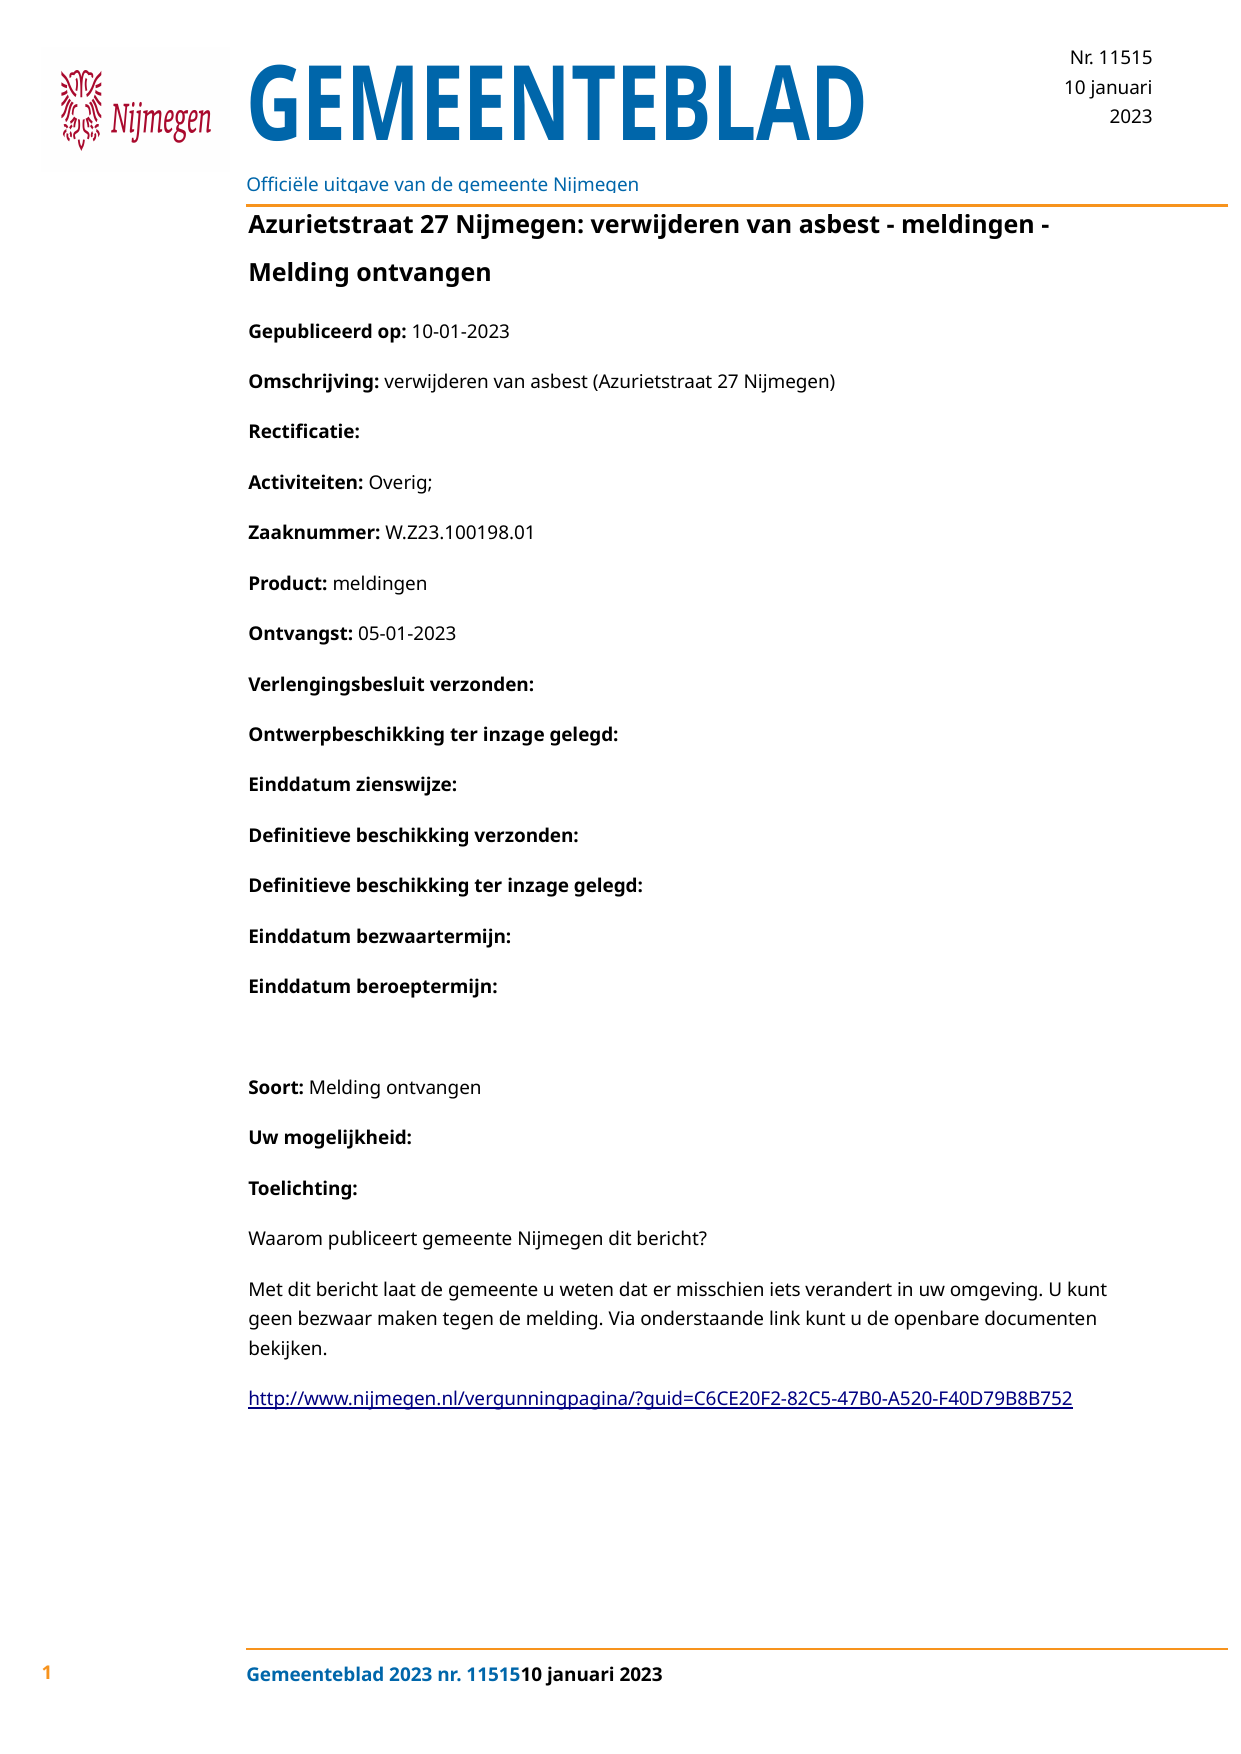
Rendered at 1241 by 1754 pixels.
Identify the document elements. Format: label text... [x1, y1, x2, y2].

text Uw mogelijkheid: [248, 1124, 1152, 1150]
text Toelichting: [248, 1175, 1152, 1201]
text Activiteiten: Overig; [248, 469, 1152, 495]
text Azurietstraat 27 Nijmegen: verwijderen van asbest - meldingen - Melding ontvangen [248, 207, 1152, 288]
picture [41, 47, 231, 172]
text Ontvangst: 05-01-2023 [248, 620, 1152, 646]
text Soort: Melding ontvangen [248, 1074, 1152, 1100]
text Einddatum bezwaartermijn: [248, 923, 1152, 949]
text Gepubliceerd op: 10-01-2023 [248, 318, 1152, 344]
text Definitieve beschikking verzonden: [248, 822, 1152, 848]
text Einddatum beroeptermijn: [248, 973, 1152, 999]
text Definitieve beschikking ter inzage gelegd: [248, 872, 1152, 898]
text Einddatum zienswijze: [248, 772, 1152, 797]
text Verlengingsbesluit verzonden: [248, 671, 1152, 697]
text http://www.nijmegen.nl/vergunningpagina/?guid=C6CE20F2-82C5-47B0-A520-F40D79B8B752 [248, 1385, 1152, 1411]
text Waarom publiceert gemeente Nijmegen dit bericht? [248, 1225, 1152, 1251]
text Zaaknummer: W.Z23.100198.01 [248, 519, 1152, 545]
text Met dit bericht laat de gemeente u weten dat er misschien iets verandert in uw omgeving. U kunt geen bezwaar maken tegen de melding. Via onderstaande link kunt u de openbare documenten bekijken. [248, 1276, 1152, 1361]
text Ontwerpbeschikking ter inzage gelegd: [248, 721, 1152, 747]
text Rectificatie: [248, 419, 1152, 444]
text Omschrijving: verwijderen van asbest (Azurietstraat 27 Nijmegen) [248, 368, 1152, 394]
text Product: meldingen [248, 570, 1152, 596]
